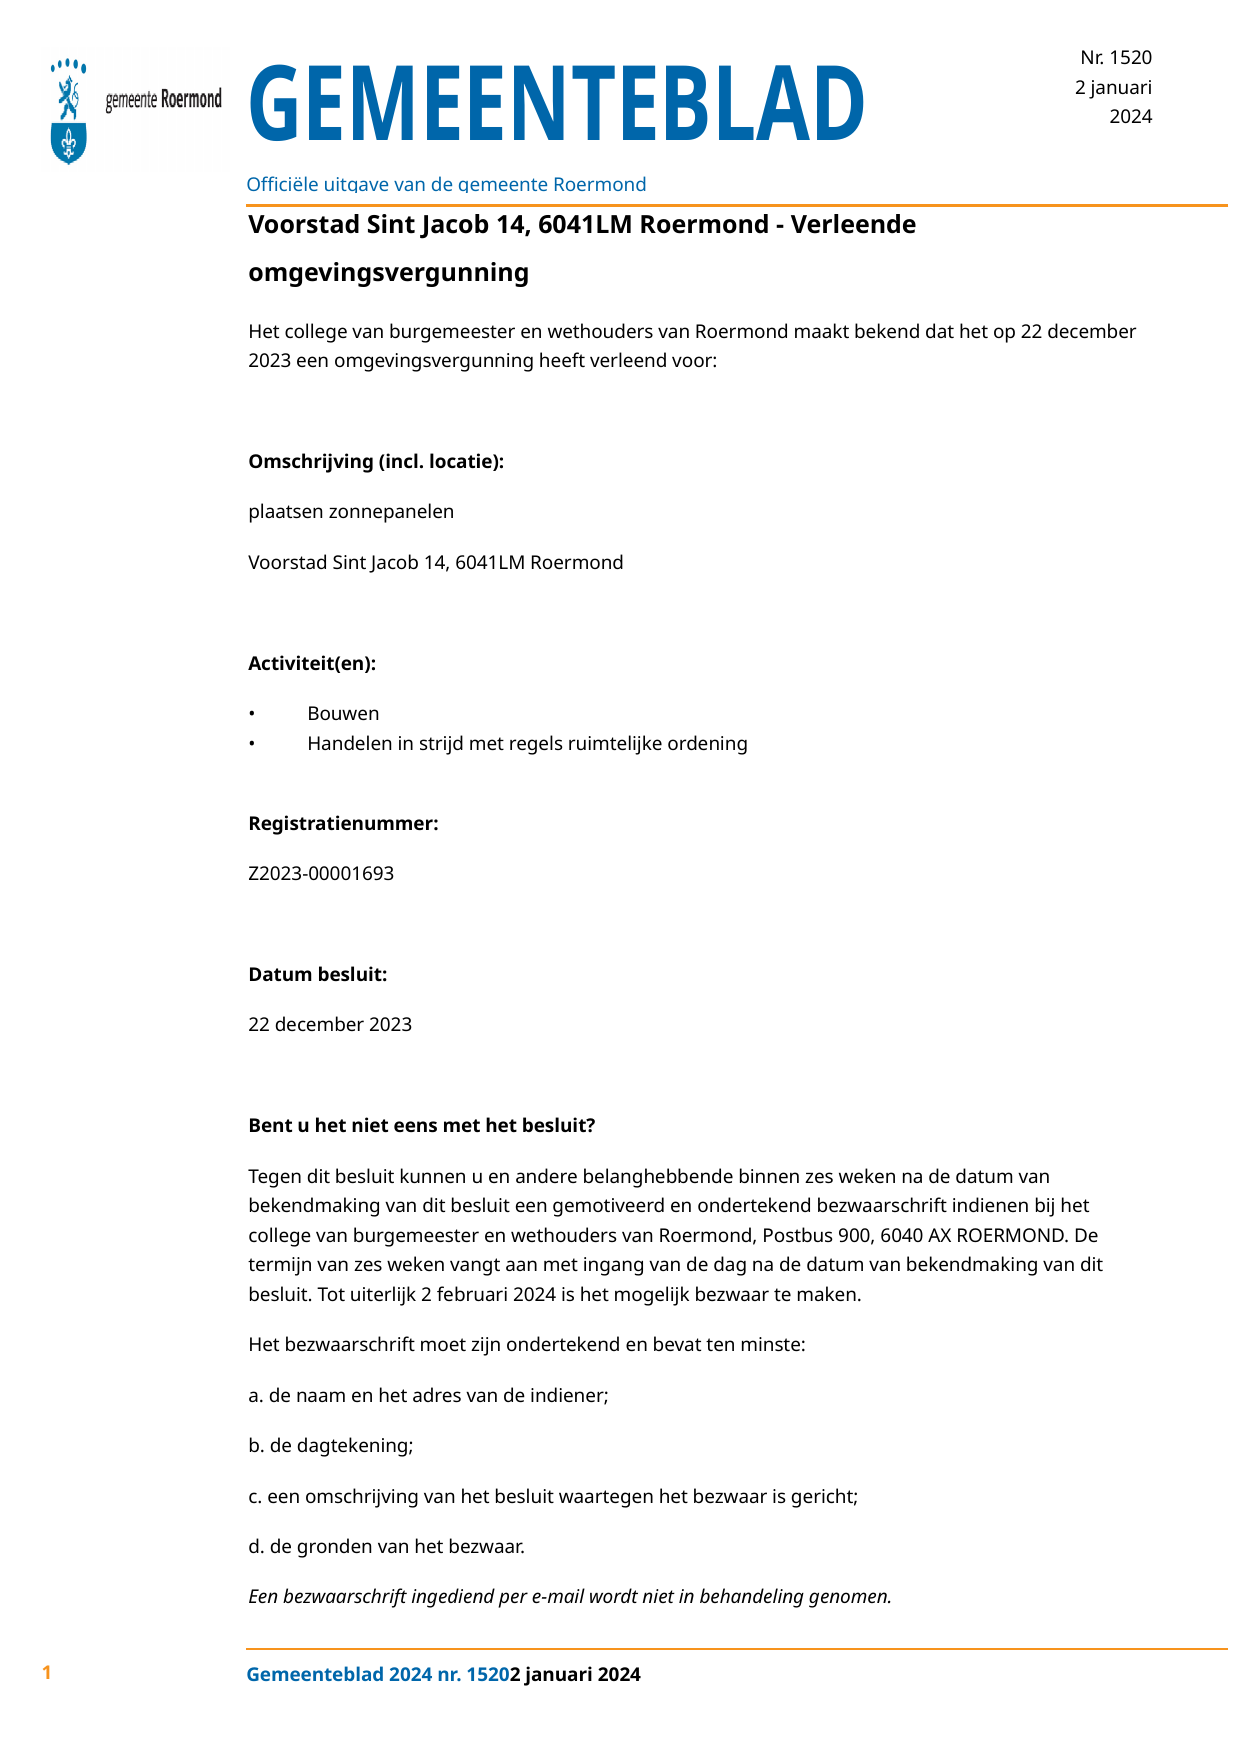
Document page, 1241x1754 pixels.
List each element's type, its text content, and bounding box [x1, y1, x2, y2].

text Voorstad Sint Jacob 14, 6041LM Roermond [248, 549, 1152, 575]
text plaatsen zonnepanelen [248, 499, 1152, 524]
text Omschrijving (incl. locatie): [248, 448, 1152, 474]
text Bent u het niet eens met het besluit? [248, 1112, 1152, 1138]
list Bouwen [248, 700, 1152, 726]
text Het college van burgemeester en wethouders van Roermond maakt bekend dat het op 22 december 2023 een omgevingsvergunning heeft verleend voor: [248, 318, 1152, 373]
list Handelen in strijd met regels ruimtelijke ordening [248, 730, 1152, 756]
text Activiteit(en): [248, 650, 1152, 676]
text Voorstad Sint Jacob 14, 6041LM Roermond - Verleende omgevingsvergunning [248, 207, 1152, 288]
text a. de naam en het adres van de indiener; [248, 1382, 1152, 1408]
text b. de dagtekening; [248, 1432, 1152, 1458]
text c. een omschrijving van het besluit waartegen het bezwaar is gericht; [248, 1483, 1152, 1509]
picture [41, 47, 231, 172]
text Een bezwaarschrift ingediend per e-mail wordt niet in behandeling genomen. [248, 1584, 1152, 1609]
text Registratienummer: [248, 810, 1152, 836]
text d. de gronden van het bezwaar. [248, 1533, 1152, 1559]
text Tegen dit besluit kunnen u en andere belanghebbende binnen zes weken na de datum van bekendmaking van dit besluit een gemotiveerd en ondertekend bezwaarschrift indienen bij het college van burgemeester en wethouders van Roermond, Postbus 900, 6040 AX ROERMOND. De termijn van zes weken vangt aan met ingang van de dag na de datum van bekendmaking van dit besluit. Tot uiterlijk 2 februari 2024 is het mogelijk bezwaar te maken. [248, 1163, 1152, 1307]
text Datum besluit: [248, 961, 1152, 987]
text Het bezwaarschrift moet zijn ondertekend en bevat ten minste: [248, 1332, 1152, 1357]
text 22 december 2023 [248, 1012, 1152, 1037]
text Z2023-00001693 [248, 860, 1152, 886]
